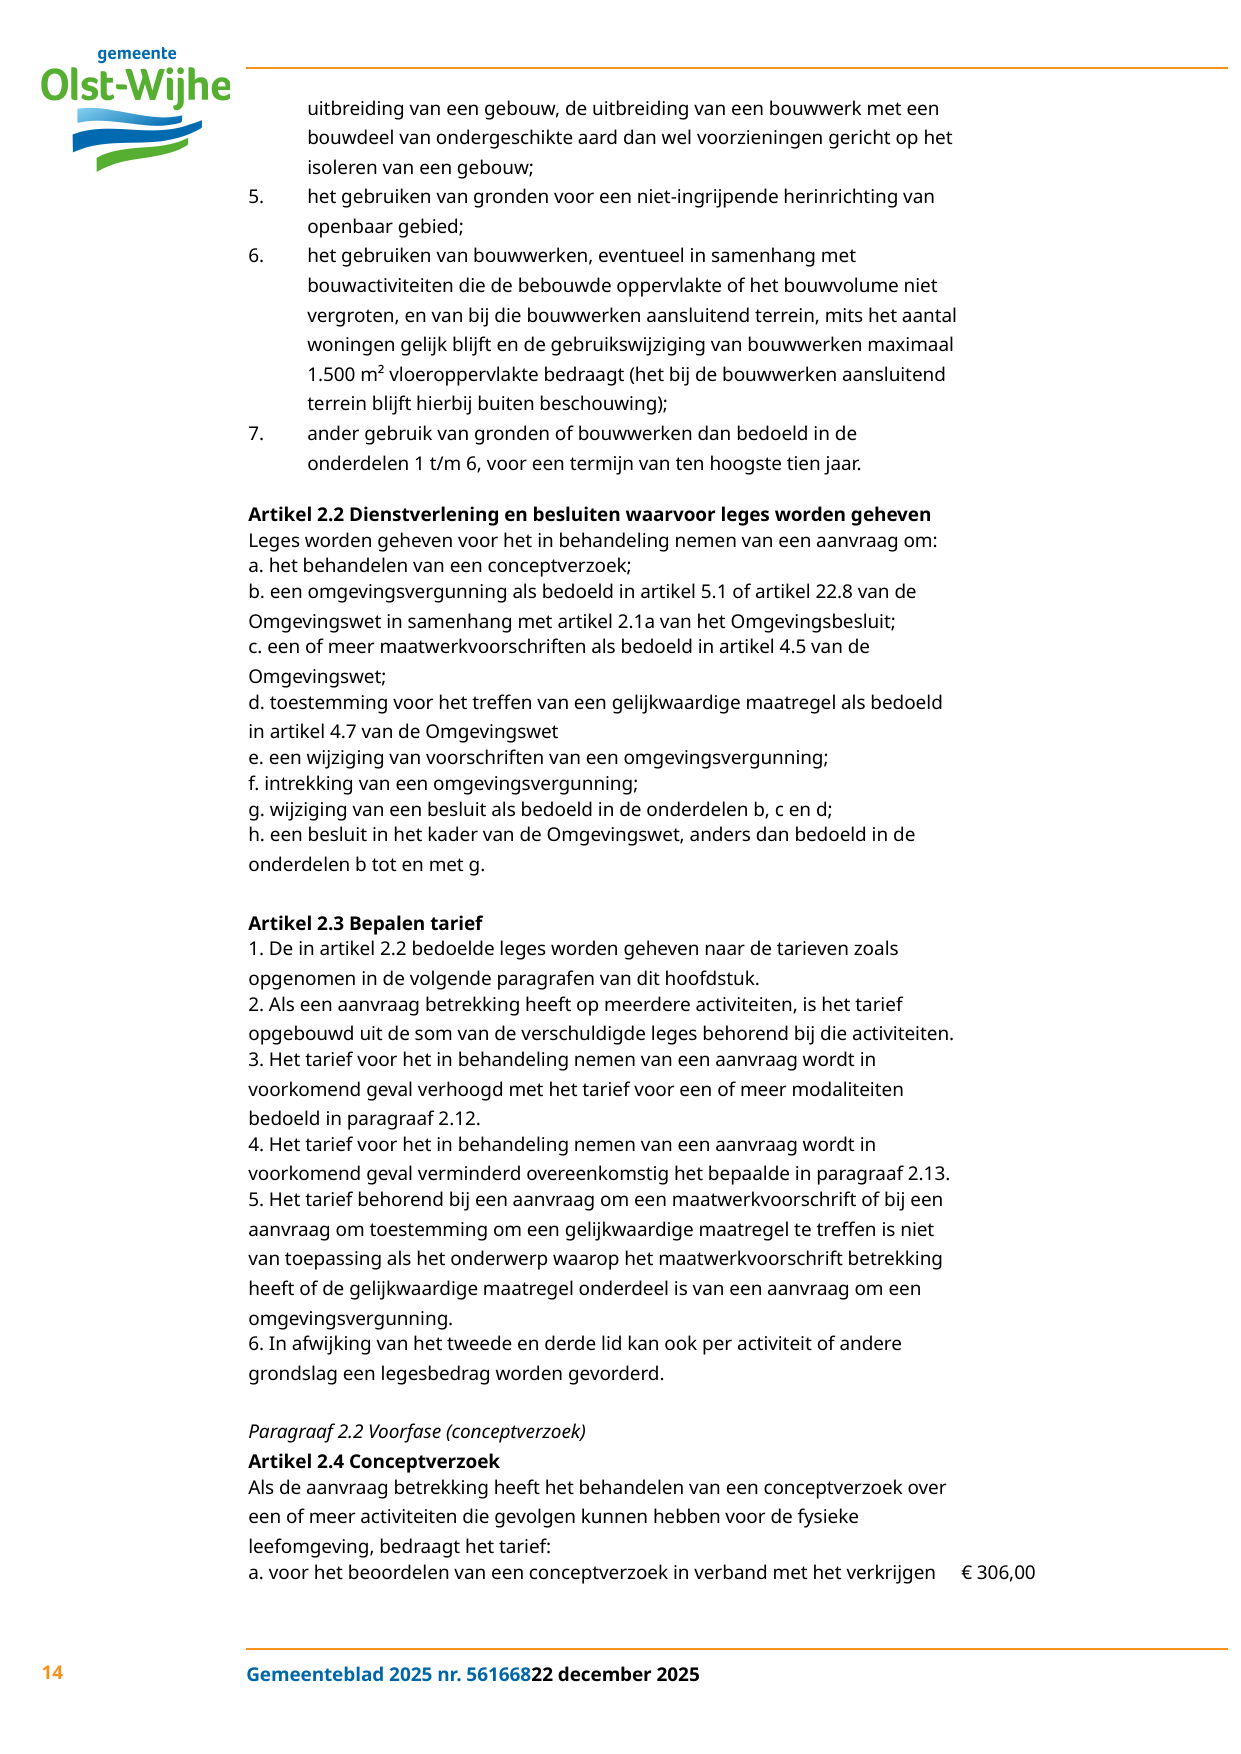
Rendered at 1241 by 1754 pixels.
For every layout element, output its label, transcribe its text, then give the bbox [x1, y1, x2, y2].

table_cell 2. Als een aanvraag betrekking heeft op meerdere activiteiten, is het tarief opgebouwd uit de som van de verschuldigde leges behorend bij die activiteiten. [248, 991, 961, 1046]
table_cell [961, 579, 1152, 634]
table_cell [961, 527, 1152, 553]
text Paragraaf 2.2 Voorfase (conceptverzoek) [248, 1418, 1152, 1444]
table_cell d. toestemming voor het treffen van een gelijkwaardige maatregel als bedoeld in artikel 4.7 van de Omgevingswet [248, 689, 961, 744]
table_cell h. een besluit in het kader van de Omgevingswet, anders dan bedoeld in de onderdelen b tot en met g. [248, 822, 961, 877]
table_cell [961, 936, 1152, 991]
table_cell [248, 476, 961, 501]
table_header Artikel 2.3 Bepalen tarief [248, 910, 961, 936]
table_cell a. het behandelen van een conceptverzoek; [248, 553, 961, 578]
table_cell [961, 689, 1152, 744]
table_cell [961, 1046, 1152, 1131]
table_cell [961, 991, 1152, 1046]
table_cell Leges worden geheven voor het in behandeling nemen van een aanvraag om: [248, 527, 961, 553]
table_cell 3. Het tarief voor het in behandeling nemen van een aanvraag wordt in voorkomend geval verhoogd met het tarief voor een of meer modaliteiten bedoeld in paragraaf 2.12. [248, 1046, 961, 1131]
table_cell a. voor het beoordelen van een conceptverzoek in verband met het verkrijgen [248, 1559, 961, 1584]
table_cell [961, 796, 1152, 822]
table_cell [961, 634, 1152, 689]
table_cell [961, 822, 1152, 877]
table_cell [961, 1131, 1152, 1186]
table_cell 5. Het tarief behorend bij een aanvraag om een maatwerkvoorschrift of bij een aanvraag om toestemming om een gelijkwaardige maatregel te treffen is niet van toepassing als het onderwerp waarop het maatwerkvoorschrift betrekking heeft of de gelijkwaardige maatregel onderdeel is van een aanvraag om een omgevingsvergunning. [248, 1186, 961, 1330]
table_cell 4. Het tarief voor het in behandeling nemen van een aanvraag wordt in voorkomend geval verminderd overeenkomstig het bepaalde in paragraaf 2.13. [248, 1131, 961, 1186]
table_cell 1. De in artikel 2.2 bedoelde leges worden geheven naar de tarieven zoals opgenomen in de volgende paragrafen van dit hoofdstuk. [248, 936, 961, 991]
table_cell [961, 476, 1152, 501]
table_cell 6. In afwijking van het tweede en derde lid kan ook per activiteit of andere grondslag een legesbedrag worden gevorderd. [248, 1330, 961, 1386]
table_header [961, 910, 1152, 936]
picture [41, 47, 231, 172]
table_cell [961, 770, 1152, 796]
table_cell € 306,00 [961, 1559, 1152, 1584]
table_cell [961, 744, 1152, 770]
table_cell [961, 553, 1152, 578]
table_cell [961, 1186, 1152, 1330]
table_cell f. intrekking van een omgevingsvergunning; [248, 770, 961, 796]
table_header Artikel 2.4 Conceptverzoek [248, 1448, 961, 1474]
table_header [961, 1448, 1152, 1474]
table_cell [961, 1474, 1152, 1559]
table_cell c. een of meer maatwerkvoorschriften als bedoeld in artikel 4.5 van de Omgevingswet; [248, 634, 961, 689]
table_cell e. een wijziging van voorschriften van een omgevingsvergunning; [248, 744, 961, 770]
table_cell g. wijziging van een besluit als bedoeld in de onderdelen b, c en d; [248, 796, 961, 822]
table_cell b. een omgevingsvergunning als bedoeld in artikel 5.1 of artikel 22.8 van de Omgevingswet in samenhang met artikel 2.1a van het Omgevingsbesluit; [248, 579, 961, 634]
table_cell Artikel 2.2 Dienstverlening en besluiten waarvoor leges worden geheven [248, 501, 961, 527]
table_cell [961, 95, 1152, 476]
table_cell [961, 501, 1152, 527]
table_cell uitbreiding van een gebouw, de uitbreiding van een bouwwerk met een bouwdeel van ondergeschikte aard dan wel voorzieningen gericht op het isoleren van een gebouw; het gebruiken van gronden voor een niet-ingrijpende herinrichting van openbaar gebied; het gebruiken van bouwwerken, eventueel in samenhang met bouwactiviteiten die de bebouwde oppervlakte of het bouwvolume niet vergroten, en van bij die bouwwerken aansluitend terrein, mits het aantal woningen gelijk blijft en de gebruikswijziging van bouwwerken maximaal 1.500 m² vloeroppervlakte bedraagt (het bij de bouwwerken aansluitend terrein blijft hierbij buiten beschouwing); ander gebruik van gronden of bouwwerken dan bedoeld in de onderdelen 1 t/m 6, voor een termijn van ten hoogste tien jaar. [248, 95, 961, 476]
table_cell [961, 1330, 1152, 1386]
table_cell Als de aanvraag betrekking heeft het behandelen van een conceptverzoek over een of meer activiteiten die gevolgen kunnen hebben voor de fysieke leefomgeving, bedraagt het tarief: [248, 1474, 961, 1559]
